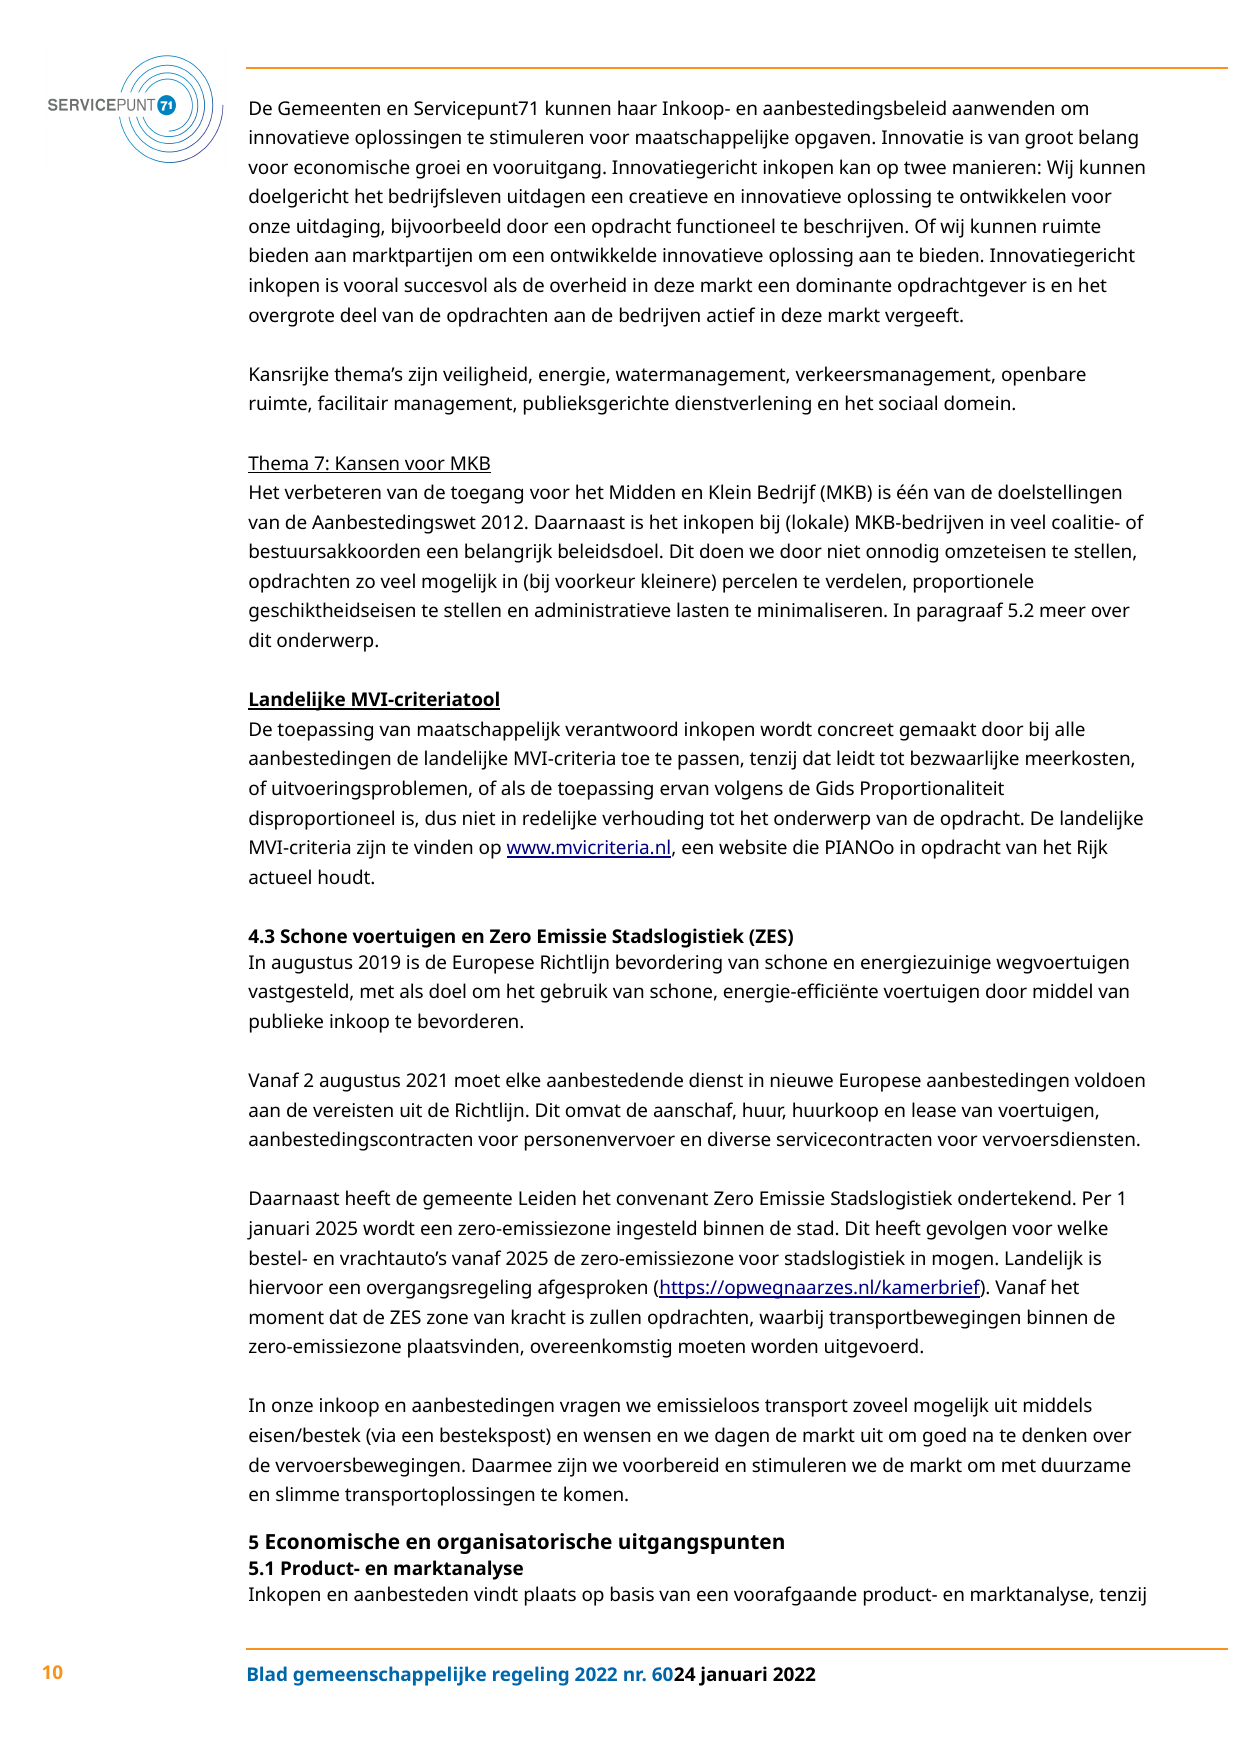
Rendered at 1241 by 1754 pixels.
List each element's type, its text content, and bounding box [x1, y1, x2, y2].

text In augustus 2019 is de Europese Richtlijn bevordering van schone en energiezuinige wegvoertuigen vastgesteld, met als doel om het gebruik van schone, energie-efficiënte voertuigen door middel van publieke inkoop te bevorderen. [248, 949, 1152, 1034]
text Landelijke MVI-criteriatool [248, 686, 1152, 712]
text 5.1 Product- en marktanalyse [248, 1555, 1152, 1581]
text In onze inkoop en aanbestedingen vragen we emissieloos transport zoveel mogelijk uit middels eisen/bestek (via een bestekspost) en wensen en we dagen de markt uit om goed na te denken over de vervoersbewegingen. Daarmee zijn we voorbereid en stimuleren we de markt om met duurzame en slimme transportoplossingen te komen. [248, 1393, 1152, 1507]
text De toepassing van maatschappelijk verantwoord inkopen wordt concreet gemaakt door bij alle aanbestedingen de landelijke MVI-criteria toe te passen, tenzij dat leidt tot bezwaarlijke meerkosten, of uitvoeringsproblemen, of als de toepassing ervan volgens de Gids Proportionaliteit disproportioneel is, dus niet in redelijke verhouding tot het onderwerp van de opdracht. De landelijke MVI-criteria zijn te vinden op www.mvicriteria.nl, een website die PIANOo in opdracht van het Rijk actueel houdt. [248, 716, 1152, 890]
text Het verbeteren van de toegang voor het Midden en Klein Bedrijf (MKB) is één van de doelstellingen van de Aanbestedingswet 2012. Daarnaast is het inkopen bij (lokale) MKB-bedrijven in veel coalitie- of bestuursakkoorden een belangrijk beleidsdoel. Dit doen we door niet onnodig omzeteisen te stellen, opdrachten zo veel mogelijk in (bij voorkeur kleinere) percelen te verdelen, proportionele geschiktheidseisen te stellen en administratieve lasten te minimaliseren. In paragraaf 5.2 meer over dit onderwerp. [248, 479, 1152, 653]
text Daarnaast heeft de gemeente Leiden het convenant Zero Emissie Stadslogistiek ondertekend. Per 1 januari 2025 wordt een zero-emissiezone ingesteld binnen de stad. Dit heeft gevolgen voor welke bestel- en vrachtauto’s vanaf 2025 de zero-emissiezone voor stadslogistiek in mogen. Landelijk is hiervoor een overgangsregeling afgesproken (https://opwegnaarzes.nl/kamerbrief). Vanaf het moment dat de ZES zone van kracht is zullen opdrachten, waarbij transportbewegingen binnen de zero-emissiezone plaatsvinden, overeenkomstig moeten worden uitgevoerd. [248, 1186, 1152, 1359]
text Inkopen en aanbesteden vindt plaats op basis van een voorafgaande product- en marktanalyse, tenzij [248, 1581, 1152, 1607]
picture [41, 47, 231, 172]
text 4.3 Schone voertuigen en Zero Emissie Stadslogistiek (ZES) [248, 923, 1152, 949]
text 5 Economische en organisatorische uitgangspunten [248, 1527, 1152, 1555]
text Thema 7: Kansen voor MKB [248, 450, 1152, 476]
text Kansrijke thema’s zijn veiligheid, energie, watermanagement, verkeersmanagement, openbare ruimte, facilitair management, publieksgerichte dienstverlening en het sociaal domein. [248, 361, 1152, 416]
text Vanaf 2 augustus 2021 moet elke aanbestedende dienst in nieuwe Europese aanbestedingen voldoen aan de vereisten uit de Richtlijn. Dit omvat de aanschaf, huur, huurkoop en lease van voertuigen, aanbestedingscontracten voor personenvervoer en diverse servicecontracten voor vervoersdiensten. [248, 1067, 1152, 1152]
text De Gemeenten en Servicepunt71 kunnen haar Inkoop- en aanbestedingsbeleid aanwenden om innovatieve oplossingen te stimuleren voor maatschappelijke opgaven. Innovatie is van groot belang voor economische groei en vooruitgang. Innovatiegericht inkopen kan op twee manieren: Wij kunnen doelgericht het bedrijfsleven uitdagen een creatieve en innovatieve oplossing te ontwikkelen voor onze uitdaging, bijvoorbeeld door een opdracht functioneel te beschrijven. Of wij kunnen ruimte bieden aan marktpartijen om een ontwikkelde innovatieve oplossing aan te bieden. Innovatiegericht inkopen is vooral succesvol als de overheid in deze markt een dominante opdrachtgever is en het overgrote deel van de opdrachten aan de bedrijven actief in deze markt vergeeft. [248, 95, 1152, 328]
